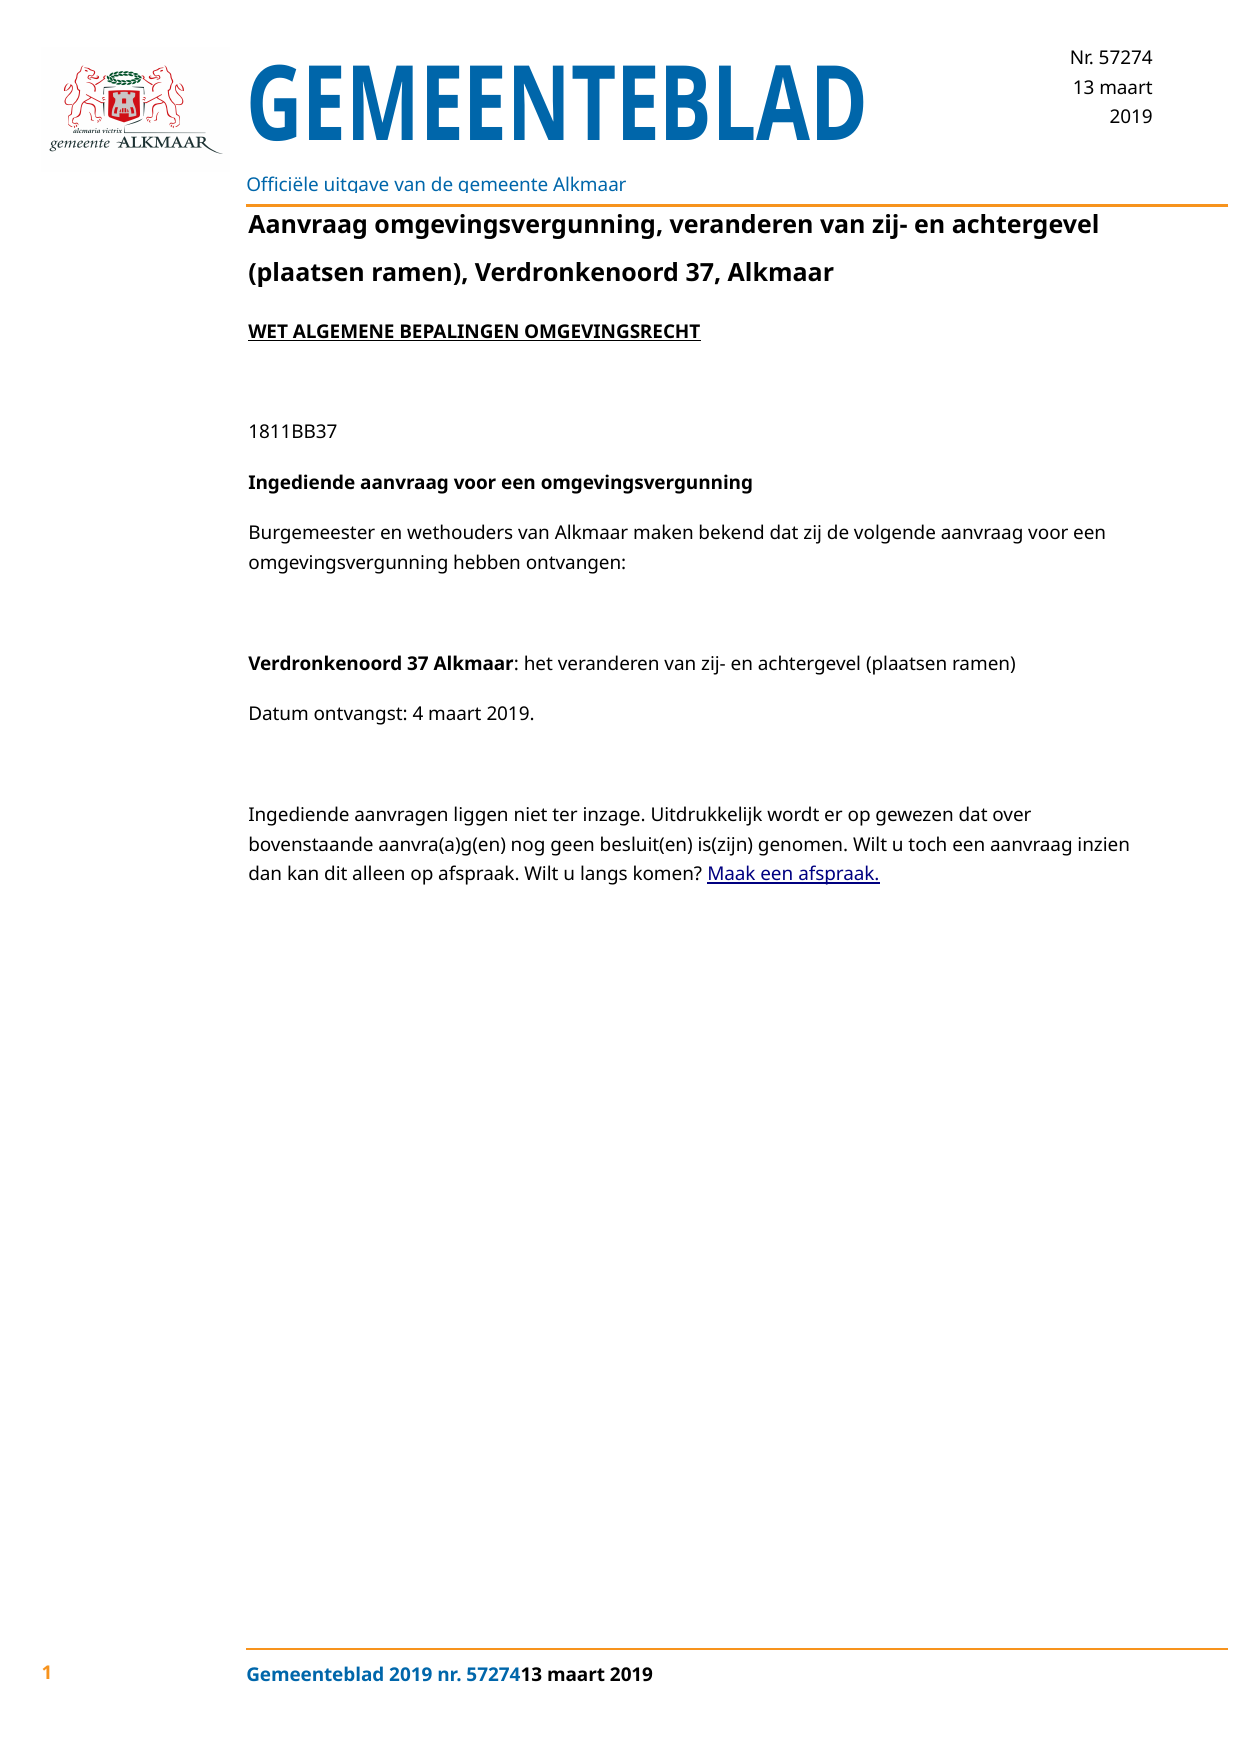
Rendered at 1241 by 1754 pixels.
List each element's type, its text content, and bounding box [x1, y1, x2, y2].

text Verdronkenoord 37 Alkmaar: het veranderen van zij- en achtergevel (plaatsen ramen) [248, 650, 1152, 676]
text Aanvraag omgevingsvergunning, veranderen van zij- en achtergevel (plaatsen ramen), Verdronkenoord 37, Alkmaar [248, 207, 1152, 288]
picture [41, 47, 231, 172]
text Ingediende aanvragen liggen niet ter inzage. Uitdrukkelijk wordt er op gewezen dat over bovenstaande aanvra(a)g(en) nog geen besluit(en) is(zijn) genomen. Wilt u toch een aanvraag inzien dan kan dit alleen op afspraak. Wilt u langs komen? Maak een afspraak. [248, 801, 1152, 886]
text 1811BB37 [248, 419, 1152, 444]
text Burgemeester en wethouders van Alkmaar maken bekend dat zij de volgende aanvraag voor een omgevingsvergunning hebben ontvangen: [248, 519, 1152, 575]
text Datum ontvangst: 4 maart 2019. [248, 700, 1152, 726]
text Ingediende aanvraag voor een omgevingsvergunning [248, 469, 1152, 495]
text WET ALGEMENE BEPALINGEN OMGEVINGSRECHT [248, 318, 1152, 344]
